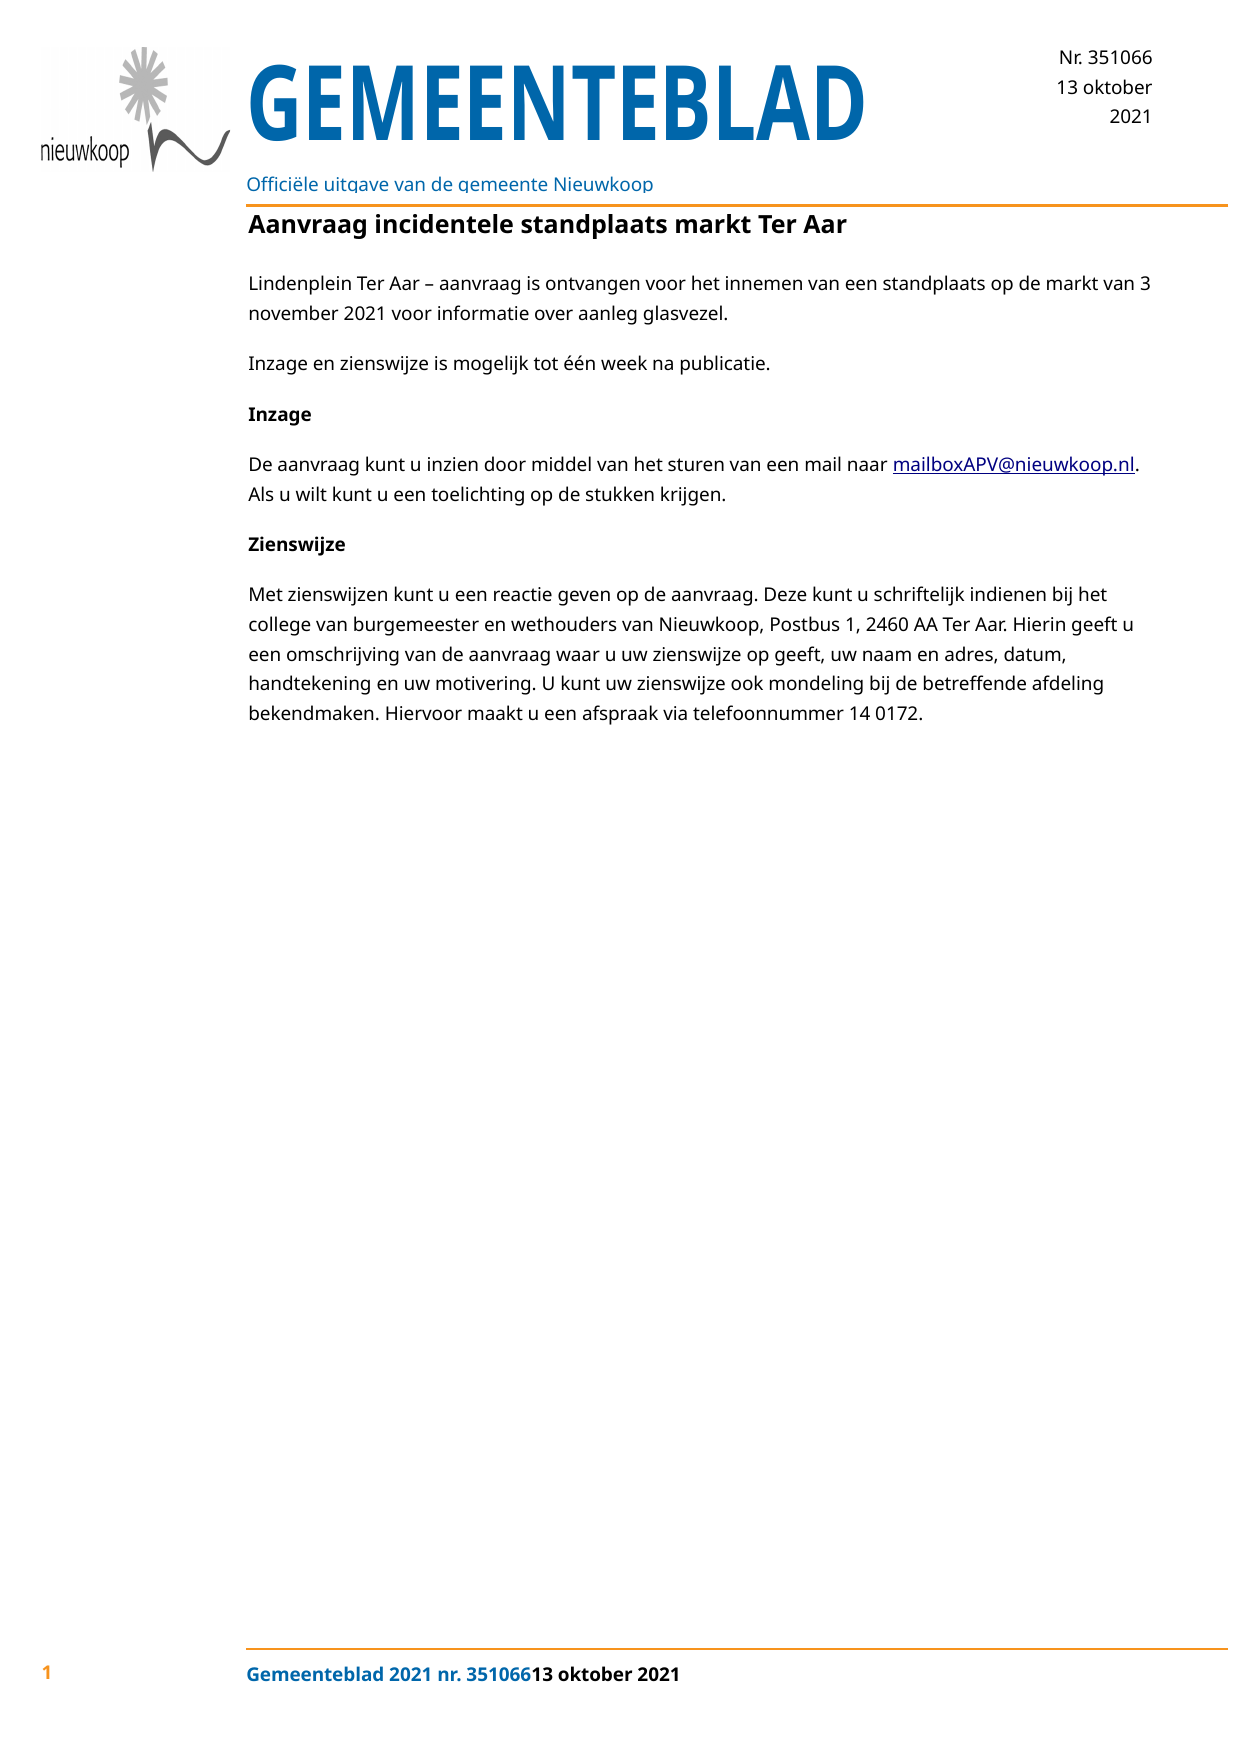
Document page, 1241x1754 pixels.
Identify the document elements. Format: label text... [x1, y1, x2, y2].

picture [41, 47, 231, 172]
text Zienswijze [248, 531, 1152, 557]
text Inzage en zienswijze is mogelijk tot één week na publicatie. [248, 350, 1152, 376]
text Lindenplein Ter Aar – aanvraag is ontvangen voor het innemen van een standplaats op de markt van 3 november 2021 voor informatie over aanleg glasvezel. [248, 270, 1152, 326]
text Inzage [248, 401, 1152, 426]
text Aanvraag incidentele standplaats markt Ter Aar [248, 207, 1152, 241]
text Met zienswijzen kunt u een reactie geven op de aanvraag. Deze kunt u schriftelijk indienen bij het college van burgemeester en wethouders van Nieuwkoop, Postbus 1, 2460 AA Ter Aar. Hierin geeft u een omschrijving van de aanvraag waar u uw zienswijze op geeft, uw naam en adres, datum, handtekening en uw motivering. U kunt uw zienswijze ook mondeling bij de betreffende afdeling bekendmaken. Hiervoor maakt u een afspraak via telefoonnummer 14 0172. [248, 582, 1152, 726]
text De aanvraag kunt u inzien door middel van het sturen van een mail naar mailboxAPV@nieuwkoop.nl. Als u wilt kunt u een toelichting op de stukken krijgen. [248, 451, 1152, 506]
